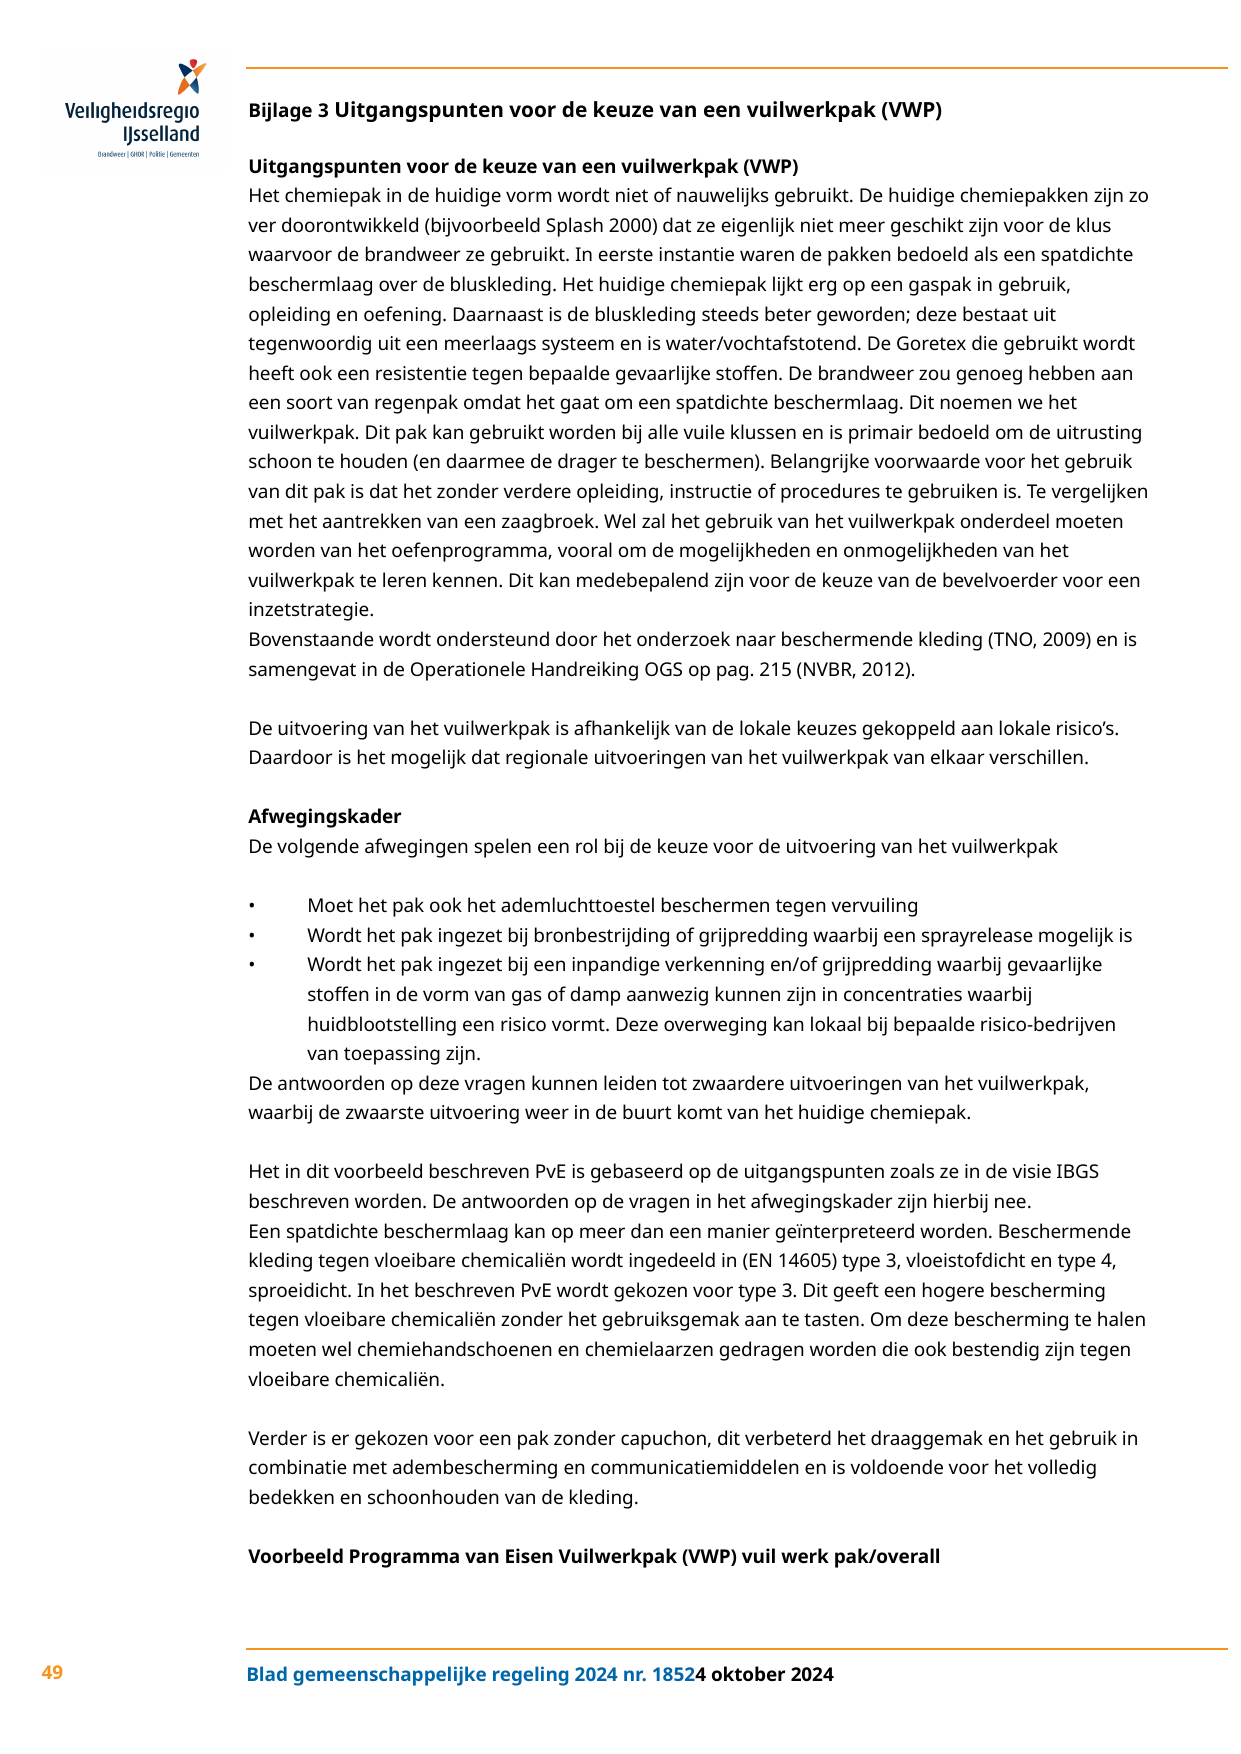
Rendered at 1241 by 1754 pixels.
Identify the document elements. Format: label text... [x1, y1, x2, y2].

list Wordt het pak ingezet bij bronbestrijding of grijpredding waarbij een sprayrelease mogelijk is [248, 922, 1152, 948]
picture [41, 47, 231, 172]
text Bijlage 3 Uitgangspunten voor de keuze van een vuilwerkpak (VWP) [248, 95, 1152, 123]
text De volgende afwegingen spelen een rol bij de keuze voor de uitvoering van het vuilwerkpak [248, 833, 1152, 859]
text Het in dit voorbeeld beschreven PvE is gebaseerd op de uitgangspunten zoals ze in de visie IBGS beschreven worden. De antwoorden op de vragen in het afwegingskader zijn hierbij nee. [248, 1159, 1152, 1214]
text Voorbeeld Programma van Eisen Vuilwerkpak (VWP) vuil werk pak/overall [248, 1543, 1152, 1569]
text Afwegingskader [248, 804, 1152, 829]
text De uitvoering van het vuilwerkpak is afhankelijk van de lokale keuzes gekoppeld aan lokale risico’s. Daardoor is het mogelijk dat regionale uitvoeringen van het vuilwerkpak van elkaar verschillen. [248, 715, 1152, 770]
list Wordt het pak ingezet bij een inpandige verkenning en/of grijpredding waarbij gevaarlijke stoffen in de vorm van gas of damp aanwezig kunnen zijn in concentraties waarbij huidblootstelling een risico vormt. Deze overweging kan lokaal bij bepaalde risico-bedrijven van toepassing zijn. [248, 952, 1152, 1066]
text Het chemiepak in de huidige vorm wordt niet of nauwelijks gebruikt. De huidige chemiepakken zijn zo ver doorontwikkeld (bijvoorbeeld Splash 2000) dat ze eigenlijk niet meer geschikt zijn voor de klus waarvoor de brandweer ze gebruikt. In eerste instantie waren de pakken bedoeld als een spatdichte beschermlaag over de bluskleding. Het huidige chemiepak lijkt erg op een gaspak in gebruik, opleiding en oefening. Daarnaast is de bluskleding steeds beter geworden; deze bestaat uit tegenwoordig uit een meerlaags systeem en is water/vochtafstotend. De Goretex die gebruikt wordt heeft ook een resistentie tegen bepaalde gevaarlijke stoffen. De brandweer zou genoeg hebben aan een soort van regenpak omdat het gaat om een spatdichte beschermlaag. Dit noemen we het vuilwerkpak. Dit pak kan gebruikt worden bij alle vuile klussen en is primair bedoeld om de uitrusting schoon te houden (en daarmee de drager te beschermen). Belangrijke voorwaarde voor het gebruik van dit pak is dat het zonder verdere opleiding, instructie of procedures te gebruiken is. Te vergelijken met het aantrekken van een zaagbroek. Wel zal het gebruik van het vuilwerkpak onderdeel moeten worden van het oefenprogramma, vooral om de mogelijkheden en onmogelijkheden van het vuilwerkpak te leren kennen. Dit kan medebepalend zijn voor de keuze van de bevelvoerder voor een inzetstrategie. [248, 182, 1152, 622]
text Verder is er gekozen voor een pak zonder capuchon, dit verbeterd het draaggemak en het gebruik in combinatie met adembescherming en communicatiemiddelen en is voldoende voor het volledig bedekken en schoonhouden van de kleding. [248, 1425, 1152, 1510]
text De antwoorden op deze vragen kunnen leiden tot zwaardere uitvoeringen van het vuilwerkpak, waarbij de zwaarste uitvoering weer in de buurt komt van het huidige chemiepak. [248, 1070, 1152, 1125]
text Een spatdichte beschermlaag kan op meer dan een manier geïnterpreteerd worden. Beschermende kleding tegen vloeibare chemicaliën wordt ingedeeld in (EN 14605) type 3, vloeistofdicht en type 4, sproeidicht. In het beschreven PvE wordt gekozen voor type 3. Dit geeft een hogere bescherming tegen vloeibare chemicaliën zonder het gebruiksgemak aan te tasten. Om deze bescherming te halen moeten wel chemiehandschoenen en chemielaarzen gedragen worden die ook bestendig zijn tegen vloeibare chemicaliën. [248, 1218, 1152, 1392]
text Bovenstaande wordt ondersteund door het onderzoek naar beschermende kleding (TNO, 2009) en is samengevat in de Operationele Handreiking OGS op pag. 215 (NVBR, 2012). [248, 626, 1152, 682]
list Moet het pak ook het ademluchttoestel beschermen tegen vervuiling [248, 892, 1152, 918]
text Uitgangspunten voor de keuze van een vuilwerkpak (VWP) [248, 153, 1152, 179]
